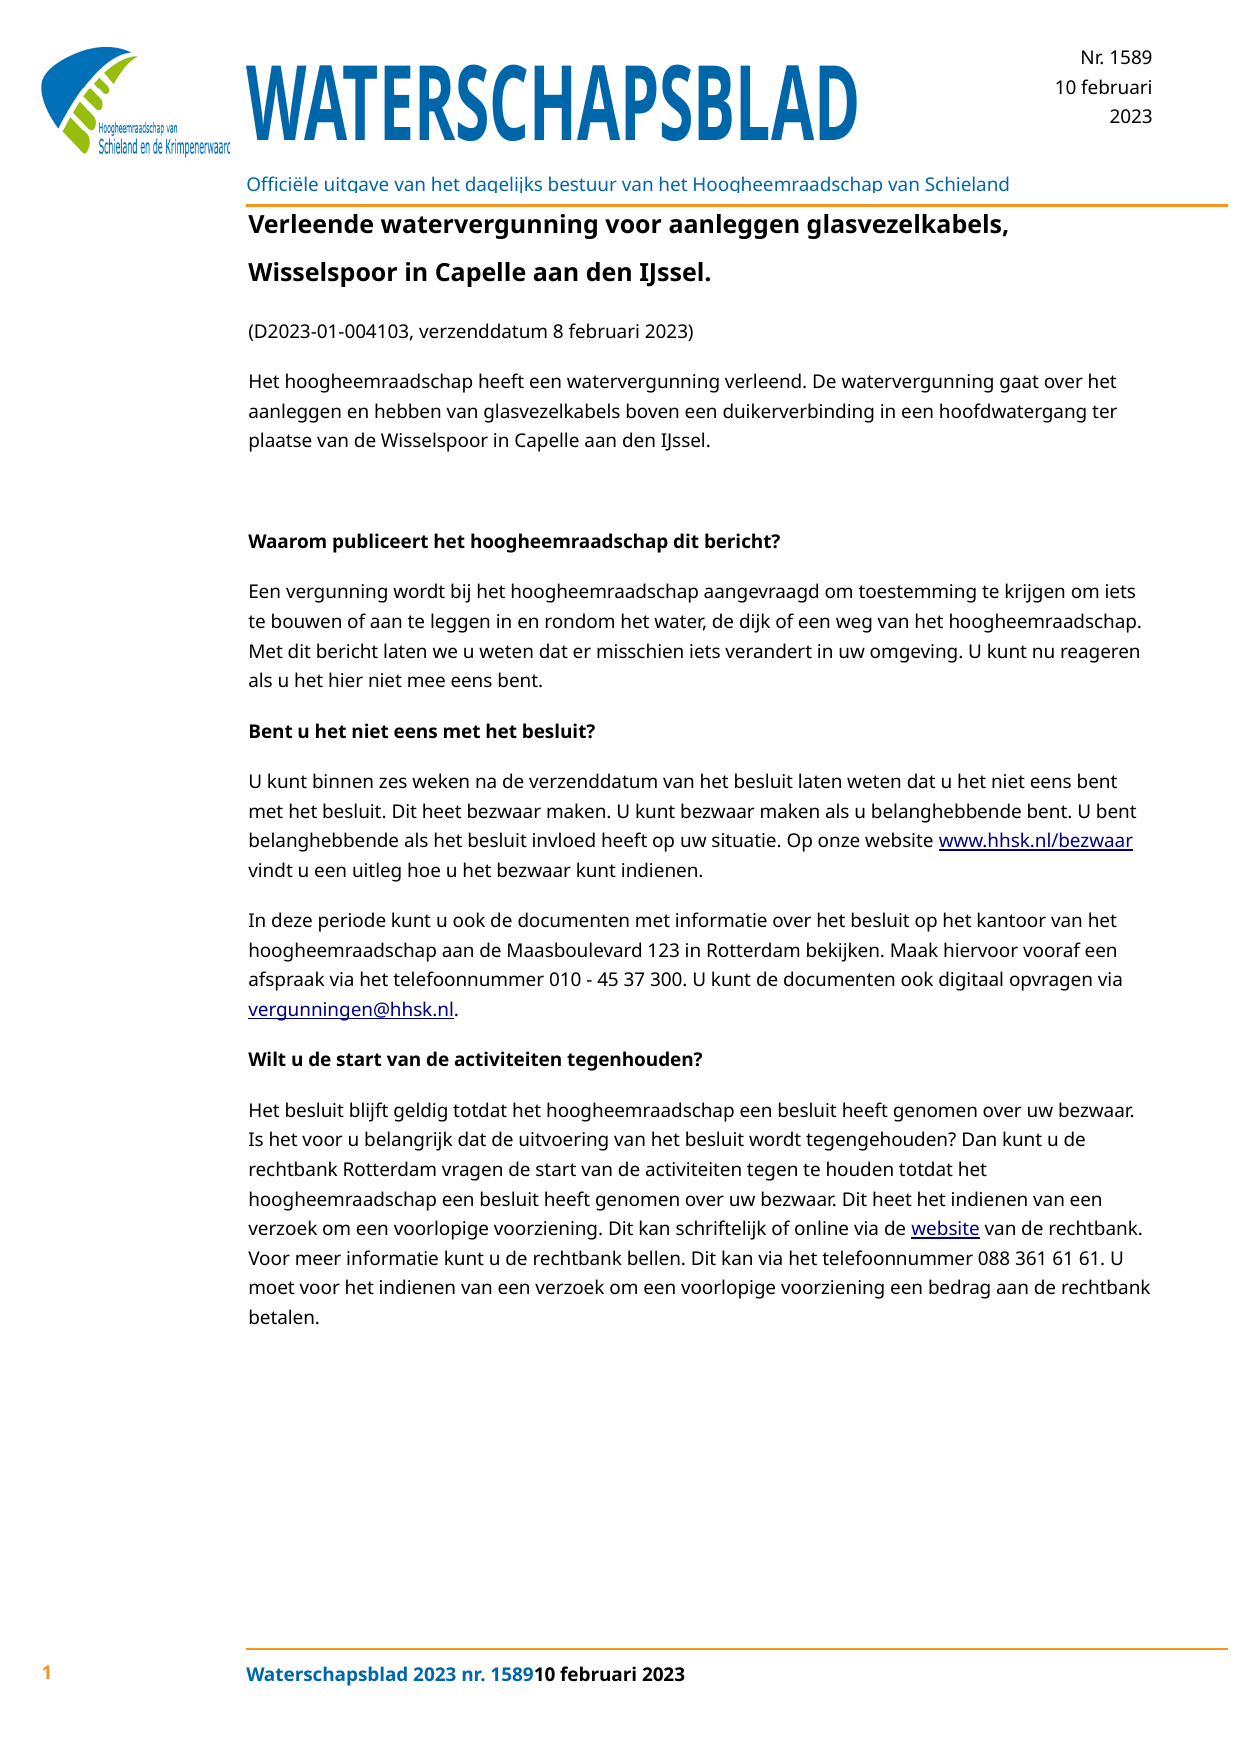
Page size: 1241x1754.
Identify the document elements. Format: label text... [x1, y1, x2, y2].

text Waarom publiceert het hoogheemraadschap dit bericht? [248, 528, 1152, 554]
text (D2023-01-004103, verzenddatum 8 februari 2023) [248, 318, 1152, 344]
text U kunt binnen zes weken na de verzenddatum van het besluit laten weten dat u het niet eens bent met het besluit. Dit heet bezwaar maken. U kunt bezwaar maken als u belanghebbende bent. U bent belanghebbende als het besluit invloed heeft op uw situatie. Op onze website www.hhsk.nl/bezwaar vindt u een uitleg hoe u het bezwaar kunt indienen. [248, 768, 1152, 883]
text Bent u het niet eens met het besluit? [248, 718, 1152, 744]
text Het besluit blijft geldig totdat het hoogheemraadschap een besluit heeft genomen over uw bezwaar. Is het voor u belangrijk dat de uitvoering van het besluit wordt tegengehouden? Dan kunt u de rechtbank Rotterdam vragen de start van de activiteiten tegen te houden totdat het hoogheemraadschap een besluit heeft genomen over uw bezwaar. Dit heet het indienen van een verzoek om een voorlopige voorziening. Dit kan schriftelijk of online via de website van de rechtbank. Voor meer informatie kunt u de rechtbank bellen. Dit kan via het telefoonnummer 088 361 61 61. U moet voor het indienen van een verzoek om een voorlopige voorziening een bedrag aan de rechtbank betalen. [248, 1097, 1152, 1330]
text Wilt u de start van de activiteiten tegenhouden? [248, 1047, 1152, 1072]
text Een vergunning wordt bij het hoogheemraadschap aangevraagd om toestemming te krijgen om iets te bouwen of aan te leggen in en rondom het water, de dijk of een weg van het hoogheemraadschap. Met dit bericht laten we u weten dat er misschien iets verandert in uw omgeving. U kunt nu reageren als u het hier niet mee eens bent. [248, 579, 1152, 693]
picture [41, 47, 231, 172]
text Het hoogheemraadschap heeft een watervergunning verleend. De watervergunning gaat over het aanleggen en hebben van glasvezelkabels boven een duikerverbinding in een hoofdwatergang ter plaatse van de Wisselspoor in Capelle aan den IJssel. [248, 368, 1152, 453]
text In deze periode kunt u ook de documenten met informatie over het besluit op het kantoor van het hoogheemraadschap aan de Maasboulevard 123 in Rotterdam bekijken. Maak hiervoor vooraf een afspraak via het telefoonnummer 010 - 45 37 300. U kunt de documenten ook digitaal opvragen via vergunningen@hhsk.nl. [248, 907, 1152, 1022]
text Verleende watervergunning voor aanleggen glasvezelkabels, Wisselspoor in Capelle aan den IJssel. [248, 207, 1152, 288]
